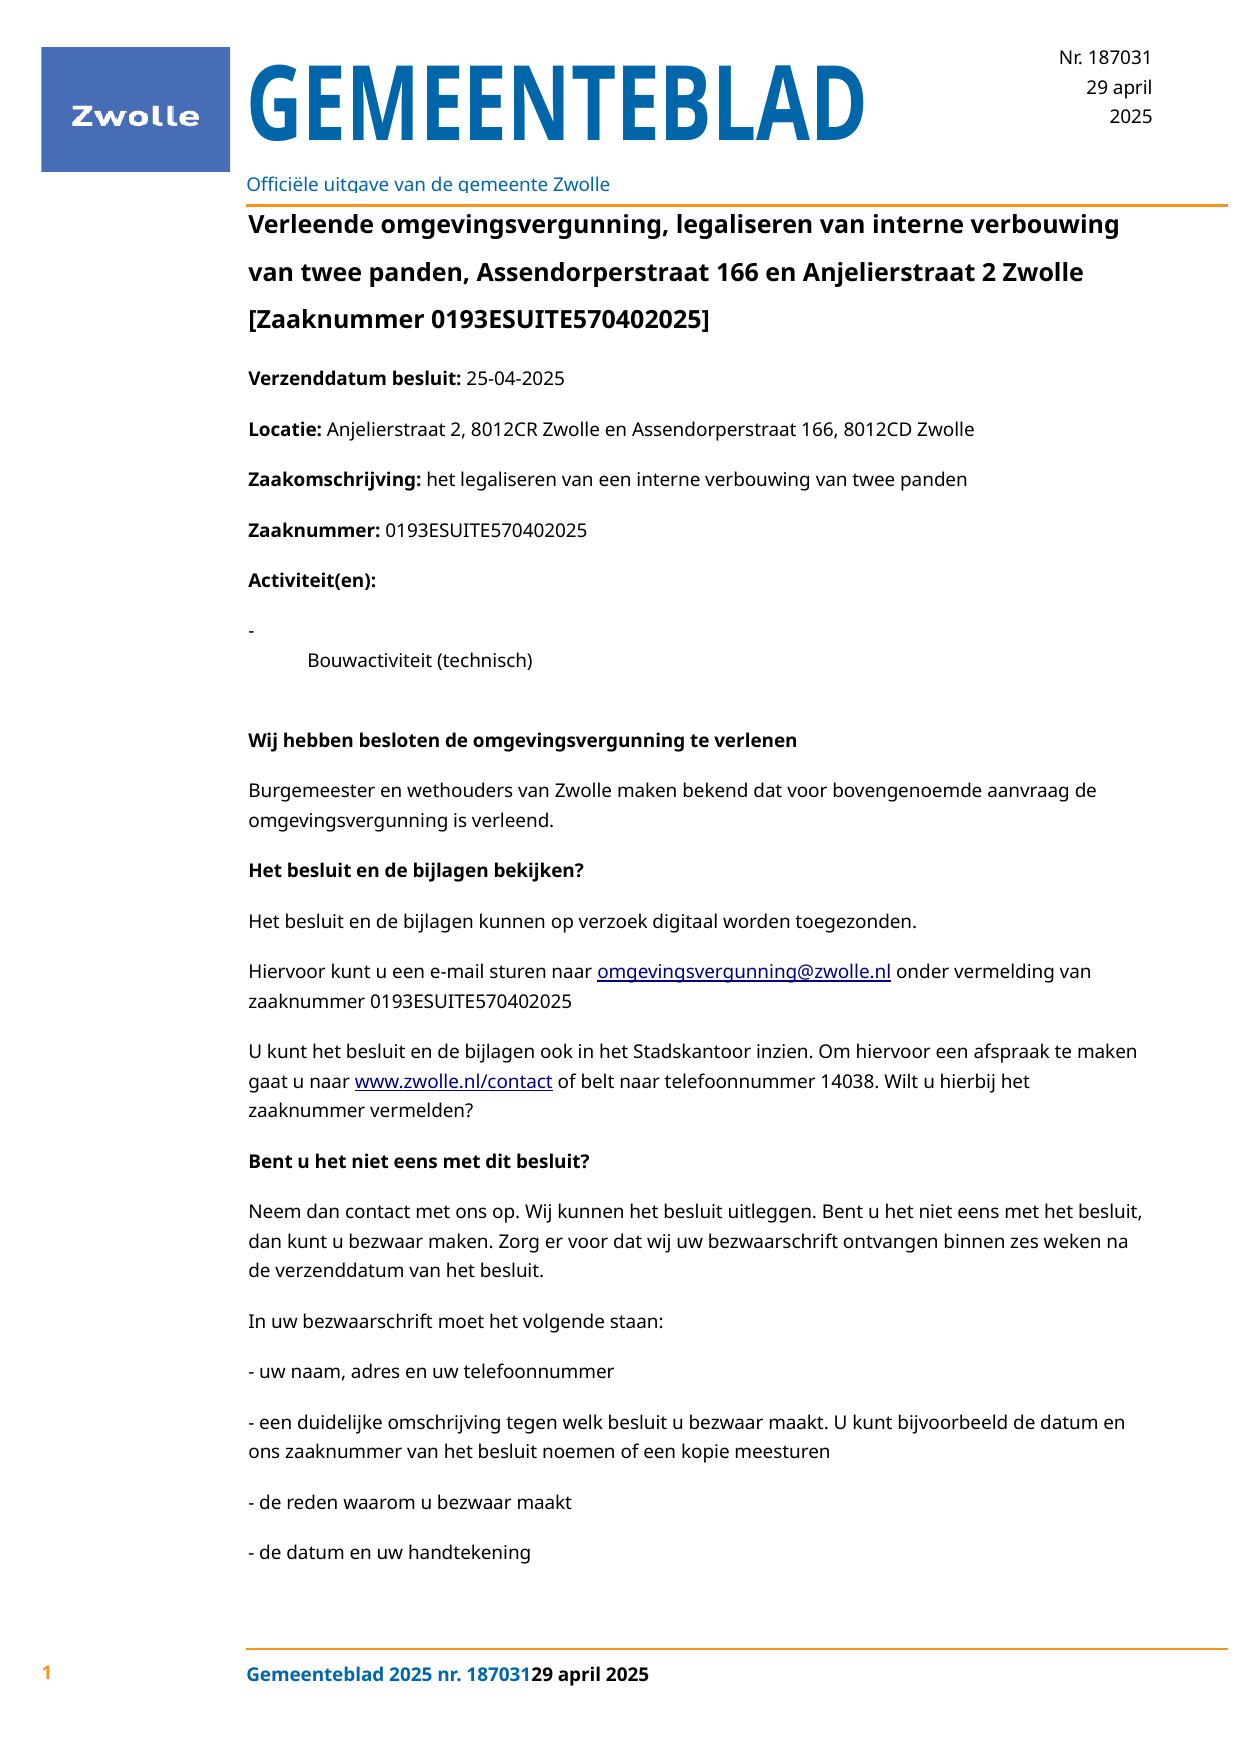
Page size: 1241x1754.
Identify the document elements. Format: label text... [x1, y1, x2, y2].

text Bent u het niet eens met dit besluit? [248, 1148, 1152, 1174]
text In uw bezwaarschrift moet het volgende staan: [248, 1308, 1152, 1334]
text - uw naam, adres en uw telefoonnummer [248, 1358, 1152, 1384]
text - een duidelijke omschrijving tegen welk besluit u bezwaar maakt. U kunt bijvoorbeeld de datum en ons zaaknummer van het besluit noemen of een kopie meesturen [248, 1409, 1152, 1464]
text - de datum en uw handtekening [248, 1539, 1152, 1565]
text Neem dan contact met ons op. Wij kunnen het besluit uitleggen. Bent u het niet eens met het besluit, dan kunt u bezwaar maken. Zorg er voor dat wij uw bezwaarschrift ontvangen binnen zes weken na de verzenddatum van het besluit. [248, 1198, 1152, 1283]
list Bouwactiviteit (technisch) [248, 647, 1152, 673]
text Locatie: Anjelierstraat 2, 8012CR Zwolle en Assendorperstraat 166, 8012CD Zwolle [248, 416, 1152, 442]
text Burgemeester en wethouders van Zwolle maken bekend dat voor bovengenoemde aanvraag de omgevingsvergunning is verleend. [248, 778, 1152, 833]
text Activiteit(en): [248, 567, 1152, 593]
text Hiervoor kunt u een e-mail sturen naar omgevingsvergunning@zwolle.nl onder vermelding van zaaknummer 0193ESUITE570402025 [248, 958, 1152, 1014]
text Zaaknummer: 0193ESUITE570402025 [248, 517, 1152, 542]
text Het besluit en de bijlagen kunnen op verzoek digitaal worden toegezonden. [248, 908, 1152, 934]
text Verzenddatum besluit: 25-04-2025 [248, 366, 1152, 391]
text Verleende omgevingsvergunning, legaliseren van interne verbouwing van twee panden, Assendorperstraat 166 en Anjelierstraat 2 Zwolle [Zaaknummer 0193ESUITE570402025] [248, 207, 1152, 336]
text Wij hebben besloten de omgevingsvergunning te verlenen [248, 727, 1152, 753]
text - de reden waarom u bezwaar maakt [248, 1489, 1152, 1514]
text Het besluit en de bijlagen bekijken? [248, 858, 1152, 883]
text U kunt het besluit en de bijlagen ook in het Stadskantoor inzien. Om hiervoor een afspraak te maken gaat u naar www.zwolle.nl/contact of belt naar telefoonnummer 14038. Wilt u hierbij het zaaknummer vermelden? [248, 1038, 1152, 1123]
picture [41, 47, 231, 172]
text Zaakomschrijving: het legaliseren van een interne verbouwing van twee panden [248, 466, 1152, 492]
